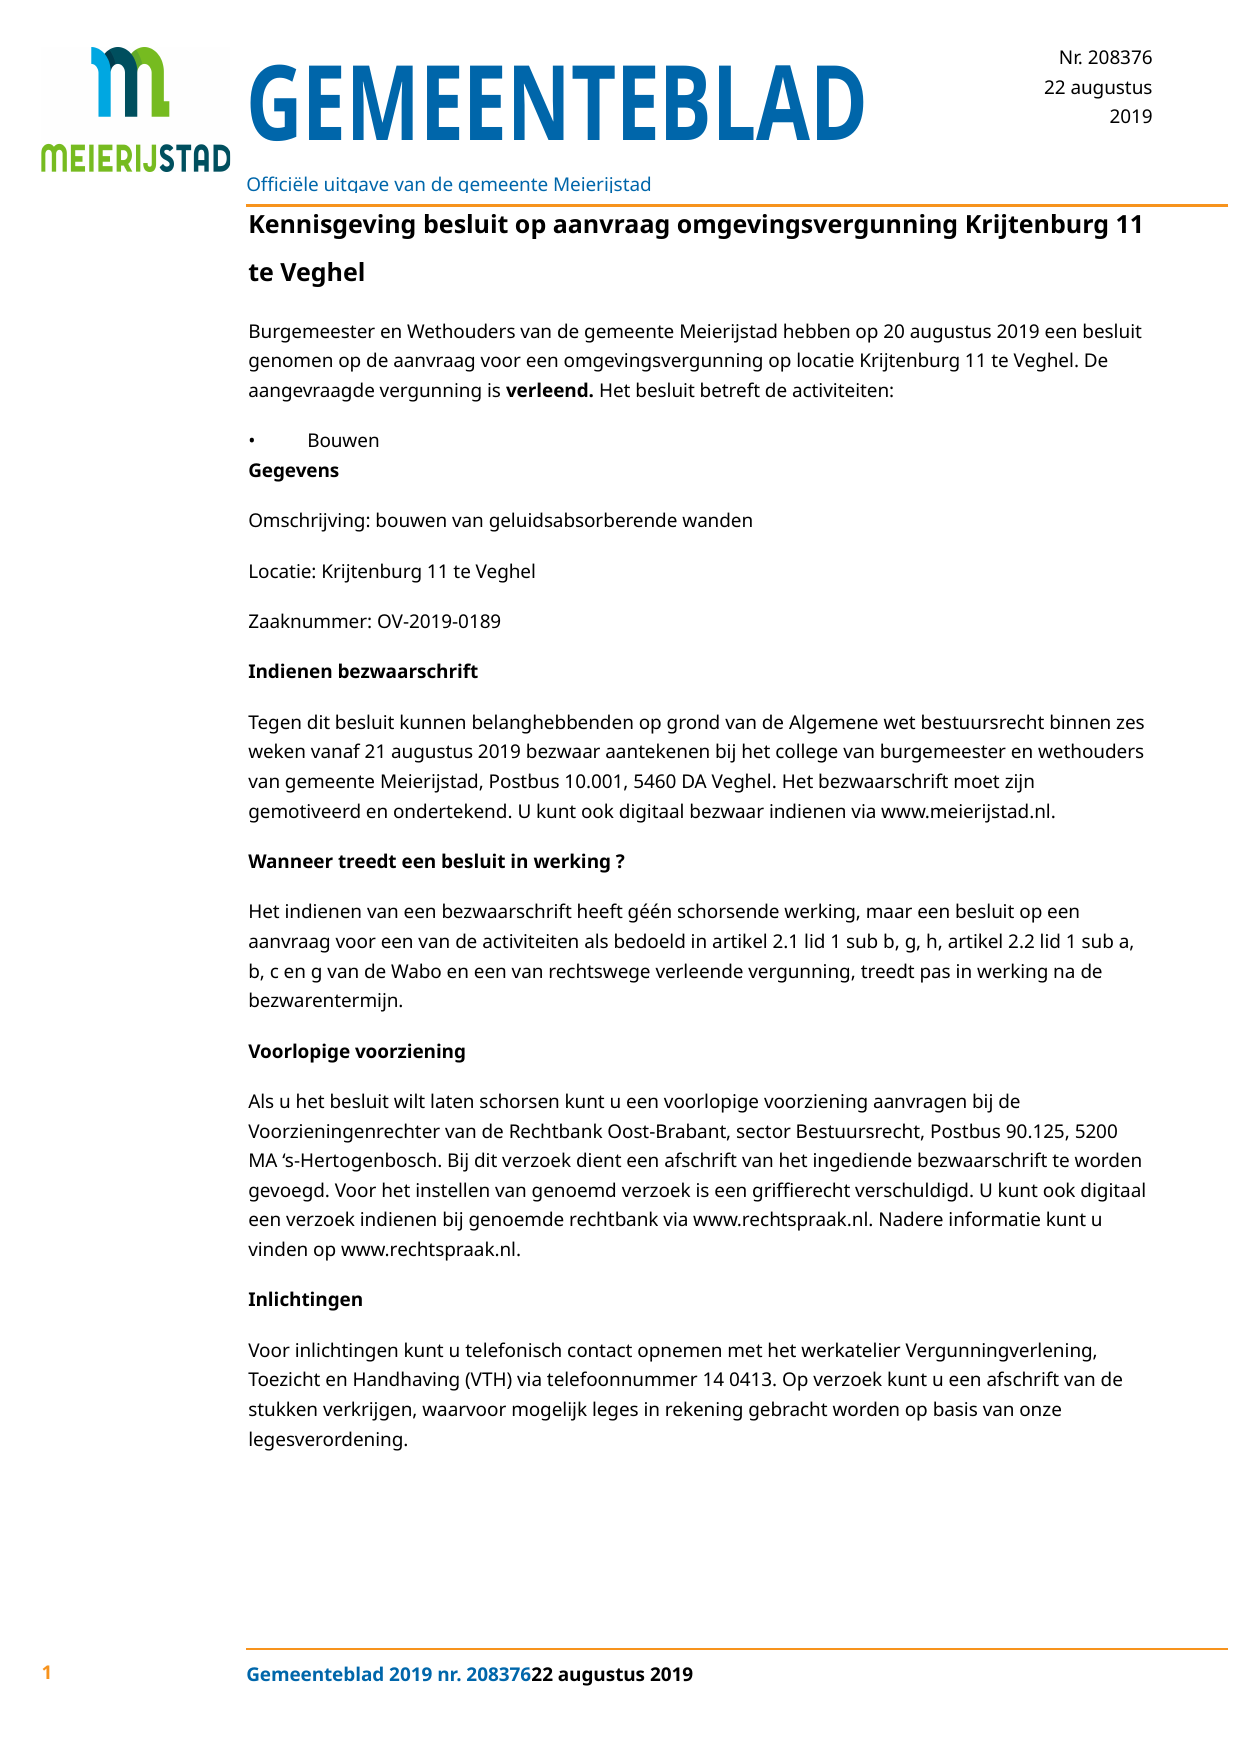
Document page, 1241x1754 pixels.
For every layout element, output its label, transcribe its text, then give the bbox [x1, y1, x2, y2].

text Als u het besluit wilt laten schorsen kunt u een voorlopige voorziening aanvragen bij de Voorzieningenrechter van de Rechtbank Oost-Brabant, sector Bestuursrecht, Postbus 90.125, 5200 MA ‘s-Hertogenbosch. Bij dit verzoek dient een afschrift van het ingediende bezwaarschrift te worden gevoegd. Voor het instellen van genoemd verzoek is een griffierecht verschuldigd. U kunt ook digitaal een verzoek indienen bij genoemde rechtbank via www.rechtspraak.nl. Nadere informatie kunt u vinden op www.rechtspraak.nl. [248, 1088, 1152, 1262]
list Bouwen [248, 427, 1152, 453]
text Tegen dit besluit kunnen belanghebbenden op grond van de Algemene wet bestuursrecht binnen zes weken vanaf 21 augustus 2019 bezwaar aantekenen bij het college van burgemeester en wethouders van gemeente Meierijstad, Postbus 10.001, 5460 DA Veghel. Het bezwaarschrift moet zijn gemotiveerd en ondertekend. U kunt ook digitaal bezwaar indienen via www.meierijstad.nl. [248, 709, 1152, 824]
text Burgemeester en Wethouders van de gemeente Meierijstad hebben op 20 augustus 2019 een besluit genomen op de aanvraag voor een omgevingsvergunning op locatie Krijtenburg 11 te Veghel. De aangevraagde vergunning is verleend. Het besluit betreft de activiteiten: [248, 318, 1152, 403]
text Zaaknummer: OV-2019-0189 [248, 608, 1152, 634]
text Omschrijving: bouwen van geluidsabsorberende wanden [248, 507, 1152, 533]
text Indienen bezwaarschrift [248, 659, 1152, 684]
text Voorlopige voorziening [248, 1038, 1152, 1064]
text Inlichtingen [248, 1287, 1152, 1312]
text Gegevens [248, 457, 1152, 483]
text Kennisgeving besluit op aanvraag omgevingsvergunning Krijtenburg 11 te Veghel [248, 207, 1152, 288]
text Wanneer treedt een besluit in werking ? [248, 848, 1152, 874]
text Locatie: Krijtenburg 11 te Veghel [248, 558, 1152, 584]
text Het indienen van een bezwaarschrift heeft géén schorsende werking, maar een besluit op een aanvraag voor een van de activiteiten als bedoeld in artikel 2.1 lid 1 sub b, g, h, artikel 2.2 lid 1 sub a, b, c en g van de Wabo en een van rechtswege verleende vergunning, treedt pas in werking na de bezwarentermijn. [248, 899, 1152, 1013]
picture [41, 47, 231, 172]
text Voor inlichtingen kunt u telefonisch contact opnemen met het werkatelier Vergunningverlening, Toezicht en Handhaving (VTH) via telefoonnummer 14 0413. Op verzoek kunt u een afschrift van de stukken verkrijgen, waarvoor mogelijk leges in rekening gebracht worden op basis van onze legesverordening. [248, 1337, 1152, 1452]
